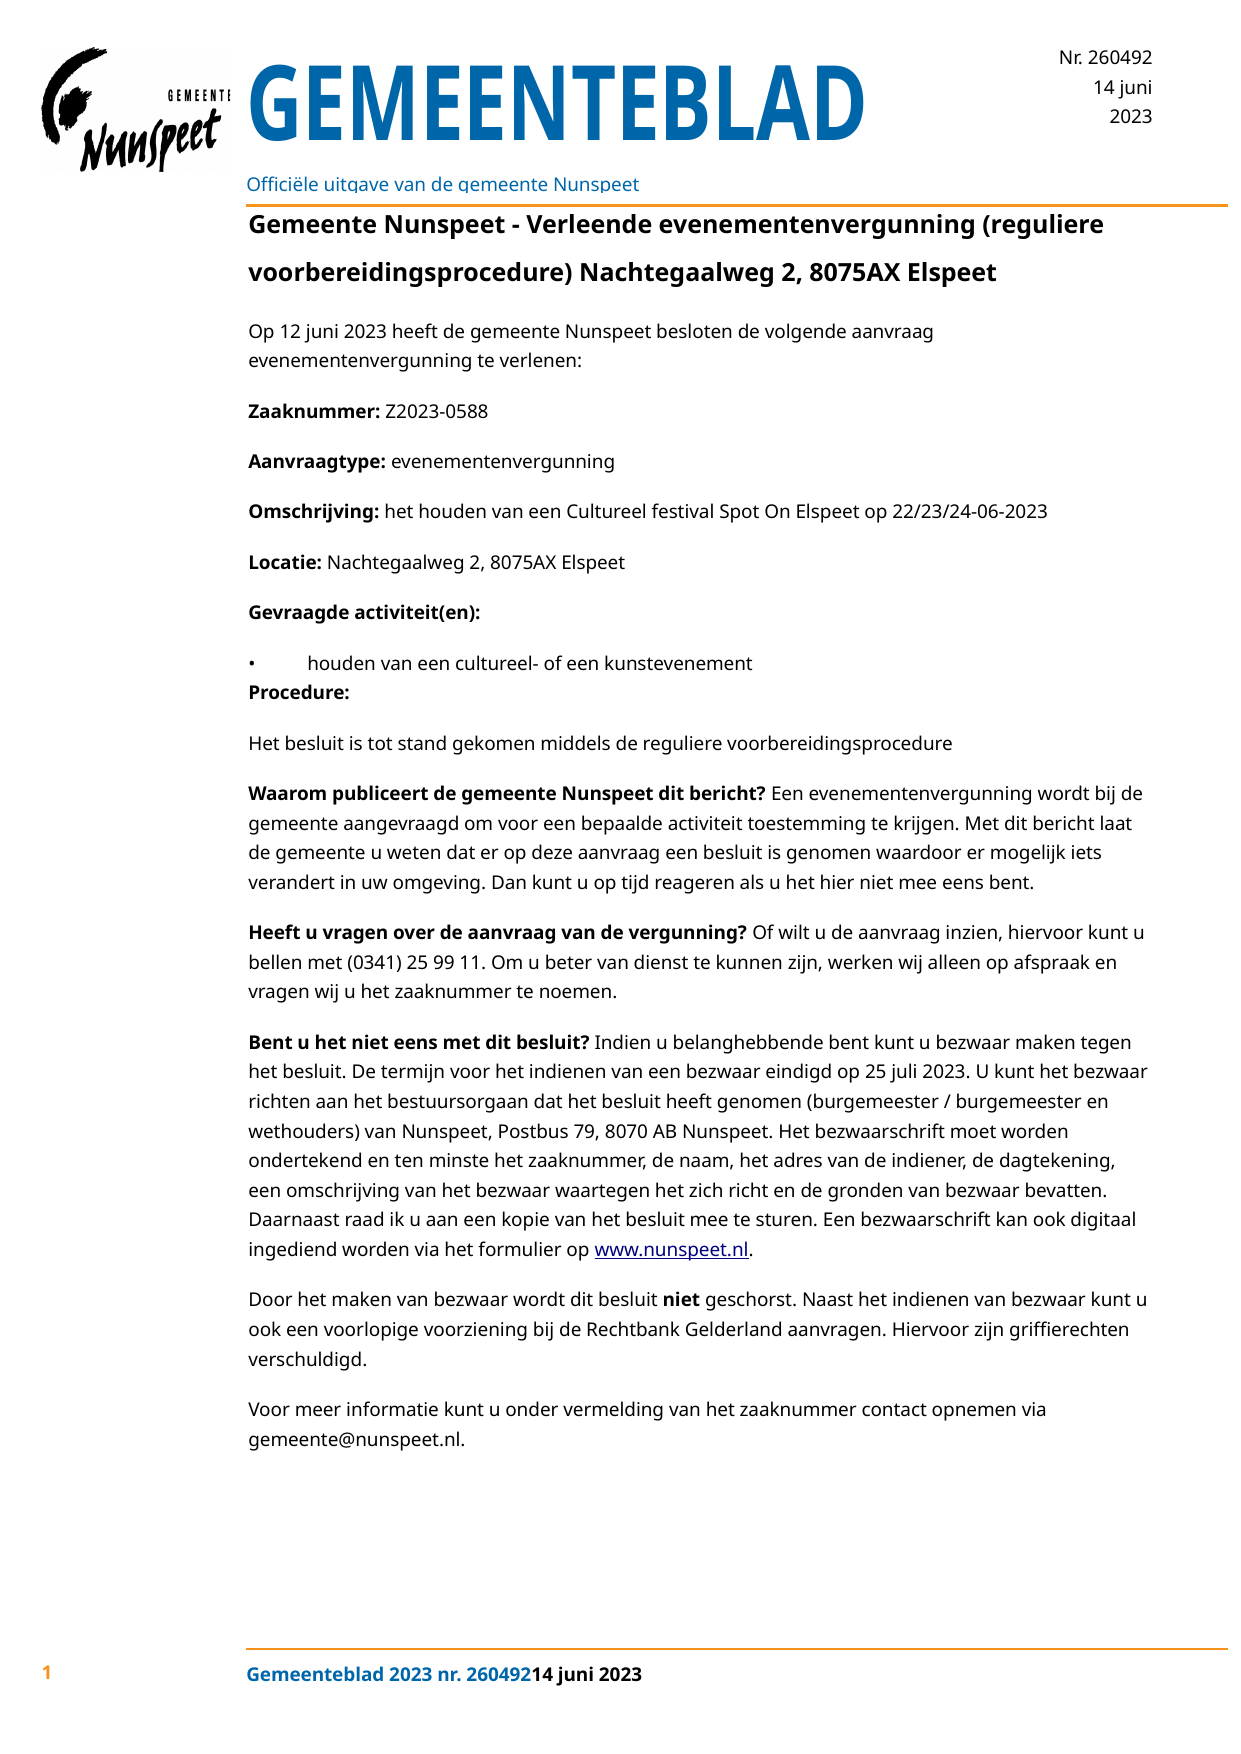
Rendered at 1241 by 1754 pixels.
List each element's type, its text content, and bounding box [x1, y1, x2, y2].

text Aanvraagtype: evenementenvergunning [248, 448, 1152, 474]
text Door het maken van bezwaar wordt dit besluit niet geschorst. Naast het indienen van bezwaar kunt u ook een voorlopige voorziening bij de Rechtbank Gelderland aanvragen. Hiervoor zijn griffierechten verschuldigd. [248, 1287, 1152, 1372]
text Bent u het niet eens met dit besluit? Indien u belanghebbende bent kunt u bezwaar maken tegen het besluit. De termijn voor het indienen van een bezwaar eindigd op 25 juli 2023. U kunt het bezwaar richten aan het bestuursorgaan dat het besluit heeft genomen (burgemeester / burgemeester en wethouders) van Nunspeet, Postbus 79, 8070 AB Nunspeet. Het bezwaarschrift moet worden ondertekend en ten minste het zaaknummer, de naam, het adres van de indiener, de dagtekening, een omschrijving van het bezwaar waartegen het zich richt en de gronden van bezwaar bevatten. Daarnaast raad ik u aan een kopie van het besluit mee te sturen. Een bezwaarschrift kan ook digitaal ingediend worden via het formulier op www.nunspeet.nl. [248, 1029, 1152, 1262]
text Het besluit is tot stand gekomen middels de reguliere voorbereidingsprocedure [248, 730, 1152, 756]
text Heeft u vragen over de aanvraag van de vergunning? Of wilt u de aanvraag inzien, hiervoor kunt u bellen met (0341) 25 99 11. Om u beter van dienst te kunnen zijn, werken wij alleen op afspraak en vragen wij u het zaaknummer te noemen. [248, 919, 1152, 1004]
text Voor meer informatie kunt u onder vermelding van het zaaknummer contact opnemen via gemeente@nunspeet.nl. [248, 1396, 1152, 1452]
picture [41, 47, 231, 172]
text Procedure: [248, 679, 1152, 705]
list houden van een cultureel- of een kunstevenement [248, 650, 1152, 676]
text Gevraagde activiteit(en): [248, 599, 1152, 625]
text Op 12 juni 2023 heeft de gemeente Nunspeet besloten de volgende aanvraag evenementenvergunning te verlenen: [248, 318, 1152, 373]
text Zaaknummer: Z2023-0588 [248, 398, 1152, 424]
text Locatie: Nachtegaalweg 2, 8075AX Elspeet [248, 549, 1152, 575]
text Waarom publiceert de gemeente Nunspeet dit bericht? Een evenementenvergunning wordt bij de gemeente aangevraagd om voor een bepaalde activiteit toestemming te krijgen. Met dit bericht laat de gemeente u weten dat er op deze aanvraag een besluit is genomen waardoor er mogelijk iets verandert in uw omgeving. Dan kunt u op tijd reageren als u het hier niet mee eens bent. [248, 780, 1152, 895]
text Omschrijving: het houden van een Cultureel festival Spot On Elspeet op 22/23/24-06-2023 [248, 499, 1152, 524]
text Gemeente Nunspeet - Verleende evenementenvergunning (reguliere voorbereidingsprocedure) Nachtegaalweg 2, 8075AX Elspeet [248, 207, 1152, 288]
